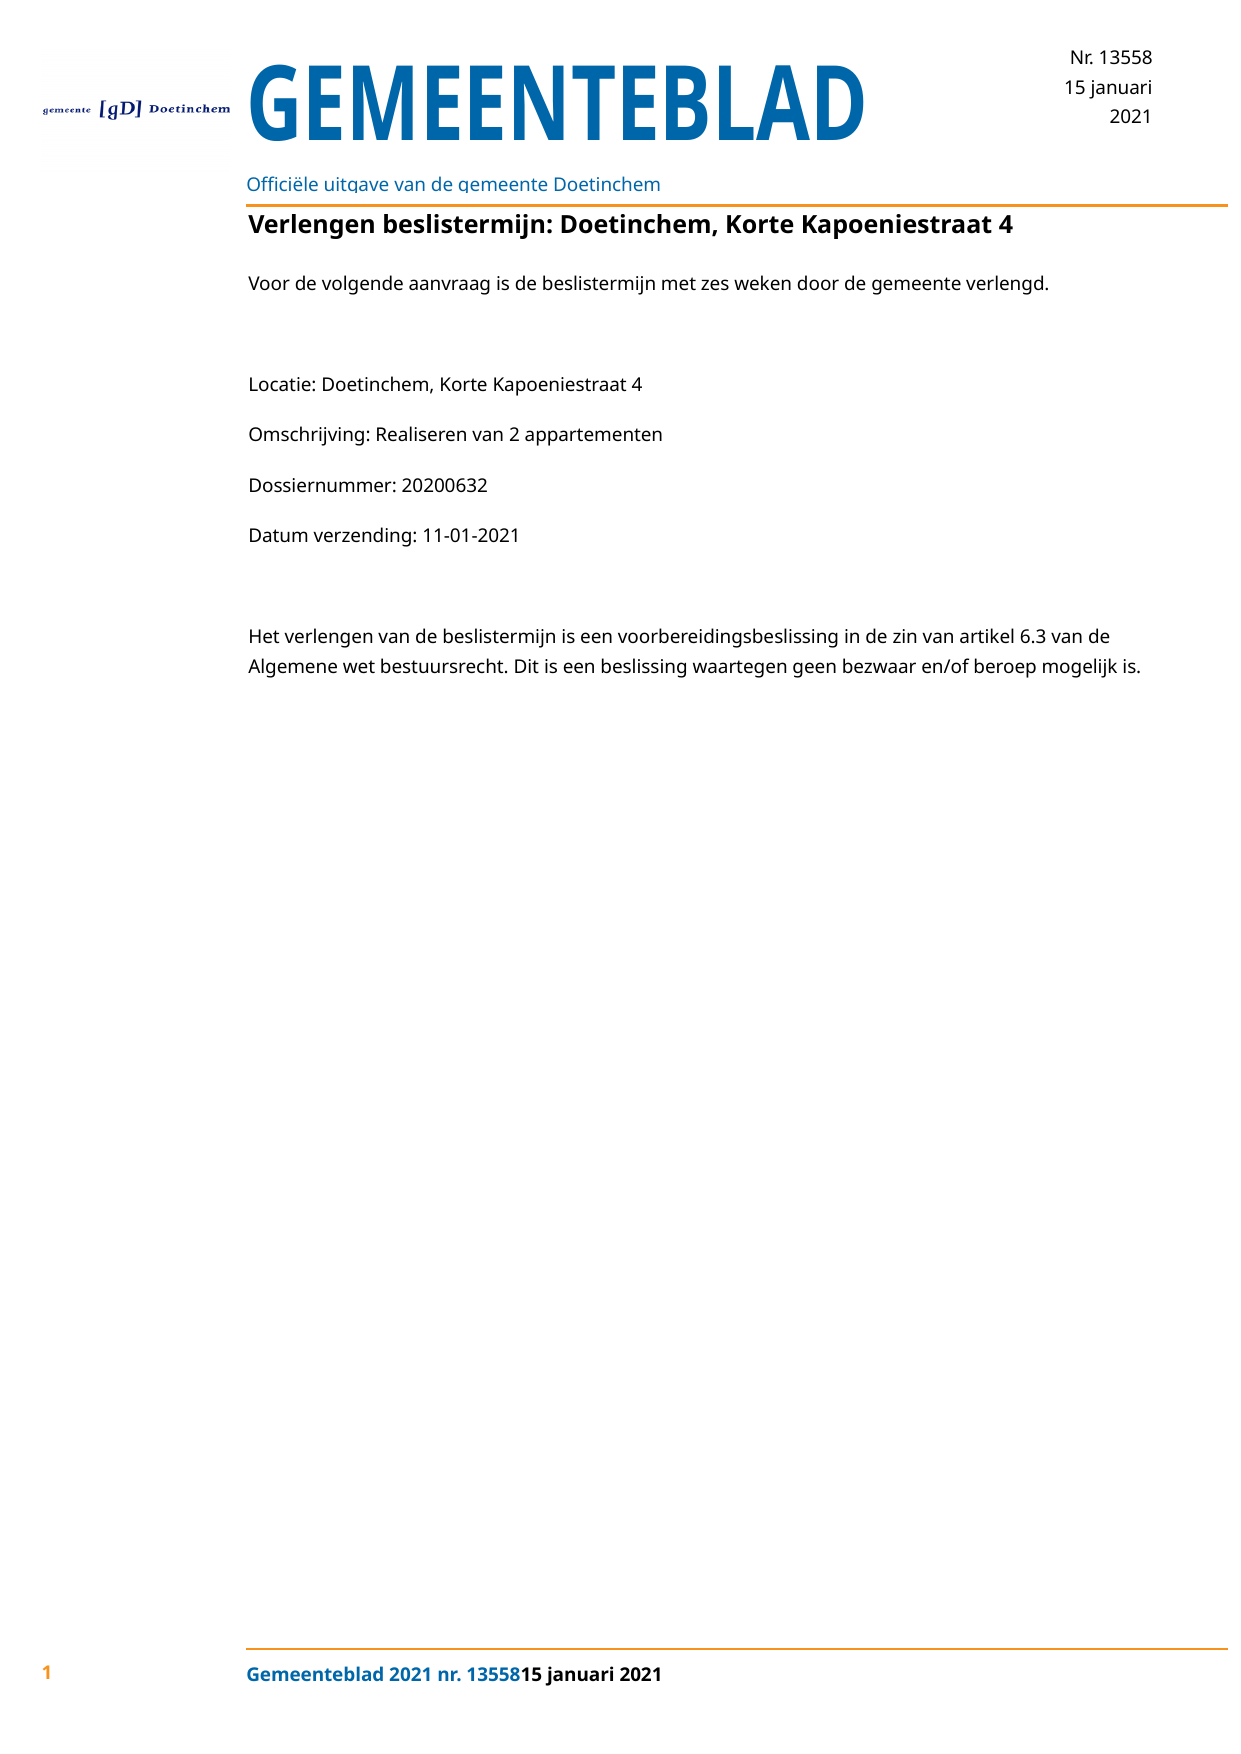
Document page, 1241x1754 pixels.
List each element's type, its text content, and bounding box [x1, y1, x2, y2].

text Verlengen beslistermijn: Doetinchem, Korte Kapoeniestraat 4 [248, 207, 1152, 241]
text Datum verzending: 11-01-2021 [248, 522, 1152, 548]
text Omschrijving: Realiseren van 2 appartementen [248, 422, 1152, 447]
text Voor de volgende aanvraag is de beslistermijn met zes weken door de gemeente verlengd. [248, 270, 1152, 296]
text Locatie: Doetinchem, Korte Kapoeniestraat 4 [248, 371, 1152, 397]
picture [41, 47, 231, 172]
text Het verlengen van de beslistermijn is een voorbereidingsbeslissing in de zin van artikel 6.3 van de Algemene wet bestuursrecht. Dit is een beslissing waartegen geen bezwaar en/of beroep mogelijk is. [248, 623, 1152, 678]
text Dossiernummer: 20200632 [248, 472, 1152, 498]
